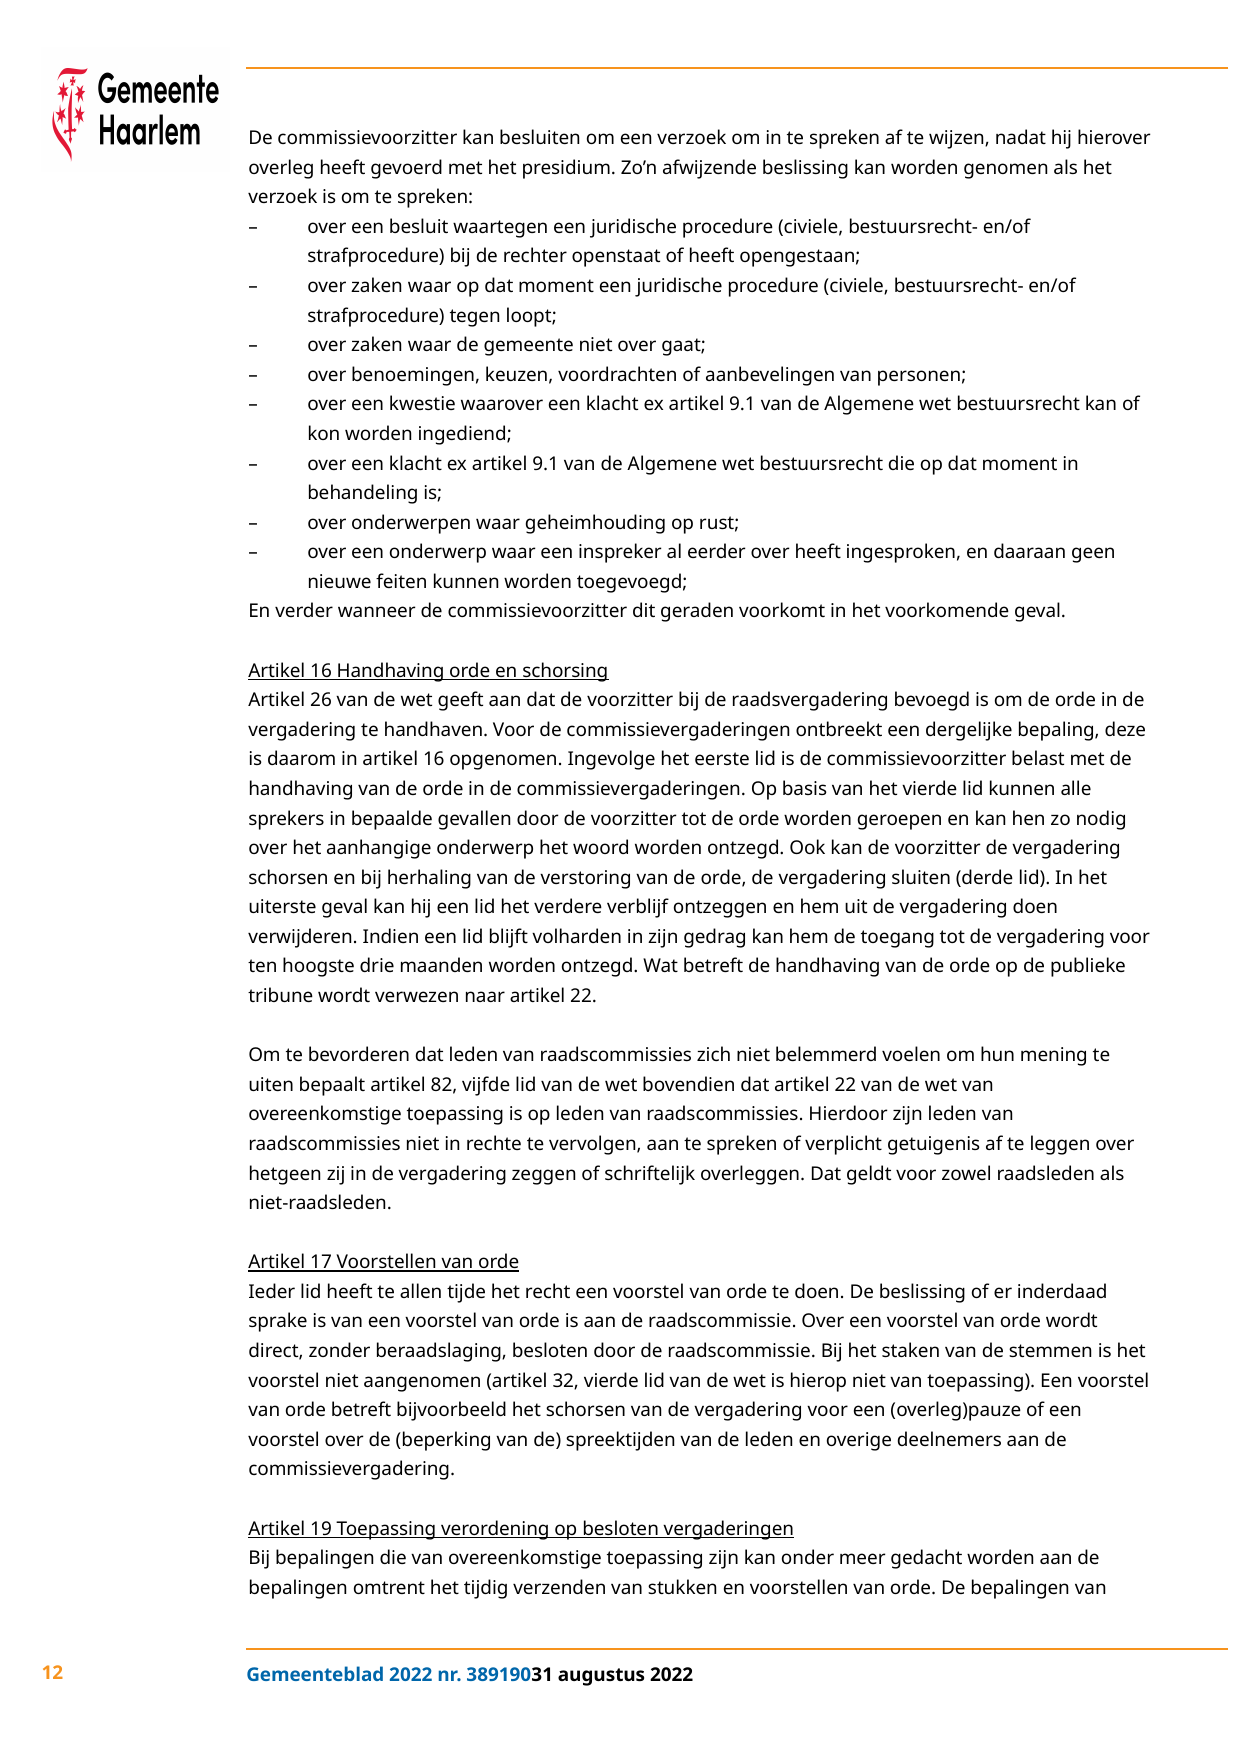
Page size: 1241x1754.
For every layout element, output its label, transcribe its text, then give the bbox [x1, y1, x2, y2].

text Om te bevorderen dat leden van raadscommissies zich niet belemmerd voelen om hun mening te uiten bepaalt artikel 82, vijfde lid van de wet bovendien dat artikel 22 van de wet van overeenkomstige toepassing is op leden van raadscommissies. Hierdoor zijn leden van raadscommissies niet in rechte te vervolgen, aan te spreken of verplicht getuigenis af te leggen over hetgeen zij in de vergadering zeggen of schriftelijk overleggen. Dat geldt voor zowel raadsleden als niet-raadsleden. [248, 1041, 1152, 1215]
list over benoemingen, keuzen, voordrachten of aanbevelingen van personen; [248, 361, 1152, 387]
list over een besluit waartegen een juridische procedure (civiele, bestuursrecht- en/of strafprocedure) bij de rechter openstaat of heeft opengestaan; [248, 213, 1152, 268]
text Artikel 19 Toepassing verordening op besloten vergaderingen [248, 1515, 1152, 1541]
list over onderwerpen waar geheimhouding op rust; [248, 509, 1152, 535]
picture [41, 47, 231, 172]
text Artikel 26 van de wet geeft aan dat de voorzitter bij de raadsvergadering bevoegd is om de orde in de vergadering te handhaven. Voor de commissievergaderingen ontbreekt een dergelijke bepaling, deze is daarom in artikel 16 opgenomen. Ingevolge het eerste lid is de commissievoorzitter belast met de handhaving van de orde in de commissievergaderingen. Op basis van het vierde lid kunnen alle sprekers in bepaalde gevallen door de voorzitter tot de orde worden geroepen en kan hen zo nodig over het aanhangige onderwerp het woord worden ontzegd. Ook kan de voorzitter de vergadering schorsen en bij herhaling van de verstoring van de orde, de vergadering sluiten (derde lid). In het uiterste geval kan hij een lid het verdere verblijf ontzeggen en hem uit de vergadering doen verwijderen. Indien een lid blijft volharden in zijn gedrag kan hem de toegang tot de vergadering voor ten hoogste drie maanden worden ontzegd. Wat betreft de handhaving van de orde op de publieke tribune wordt verwezen naar artikel 22. [248, 686, 1152, 1008]
text Ieder lid heeft te allen tijde het recht een voorstel van orde te doen. De beslissing of er inderdaad sprake is van een voorstel van orde is aan de raadscommissie. Over een voorstel van orde wordt direct, zonder beraadslaging, besloten door de raadscommissie. Bij het staken van de stemmen is het voorstel niet aangenomen (artikel 32, vierde lid van de wet is hierop niet van toepassing). Een voorstel van orde betreft bijvoorbeeld het schorsen van de vergadering voor een (overleg)pauze of een voorstel over de (beperking van de) spreektijden van de leden en overige deelnemers aan de commissievergadering. [248, 1278, 1152, 1481]
list over een onderwerp waar een inspreker al eerder over heeft ingesproken, en daaraan geen nieuwe feiten kunnen worden toegevoegd; [248, 538, 1152, 594]
list over zaken waar op dat moment een juridische procedure (civiele, bestuursrecht- en/of strafprocedure) tegen loopt; [248, 272, 1152, 328]
text Bij bepalingen die van overeenkomstige toepassing zijn kan onder meer gedacht worden aan de bepalingen omtrent het tijdig verzenden van stukken en voorstellen van orde. De bepalingen van [248, 1544, 1152, 1600]
text De commissievoorzitter kan besluiten om een verzoek om in te spreken af te wijzen, nadat hij hierover overleg heeft gevoerd met het presidium. Zo’n afwijzende beslissing kan worden genomen als het verzoek is om te spreken: [248, 124, 1152, 209]
list over zaken waar de gemeente niet over gaat; [248, 331, 1152, 357]
list over een kwestie waarover een klacht ex artikel 9.1 van de Algemene wet bestuursrecht kan of kon worden ingediend; [248, 391, 1152, 446]
list over een klacht ex artikel 9.1 van de Algemene wet bestuursrecht die op dat moment in behandeling is; [248, 450, 1152, 505]
text En verder wanneer de commissievoorzitter dit geraden voorkomt in het voorkomende geval. [248, 598, 1152, 623]
text Artikel 16 Handhaving orde en schorsing [248, 657, 1152, 683]
text Artikel 17 Voorstellen van orde [248, 1248, 1152, 1274]
